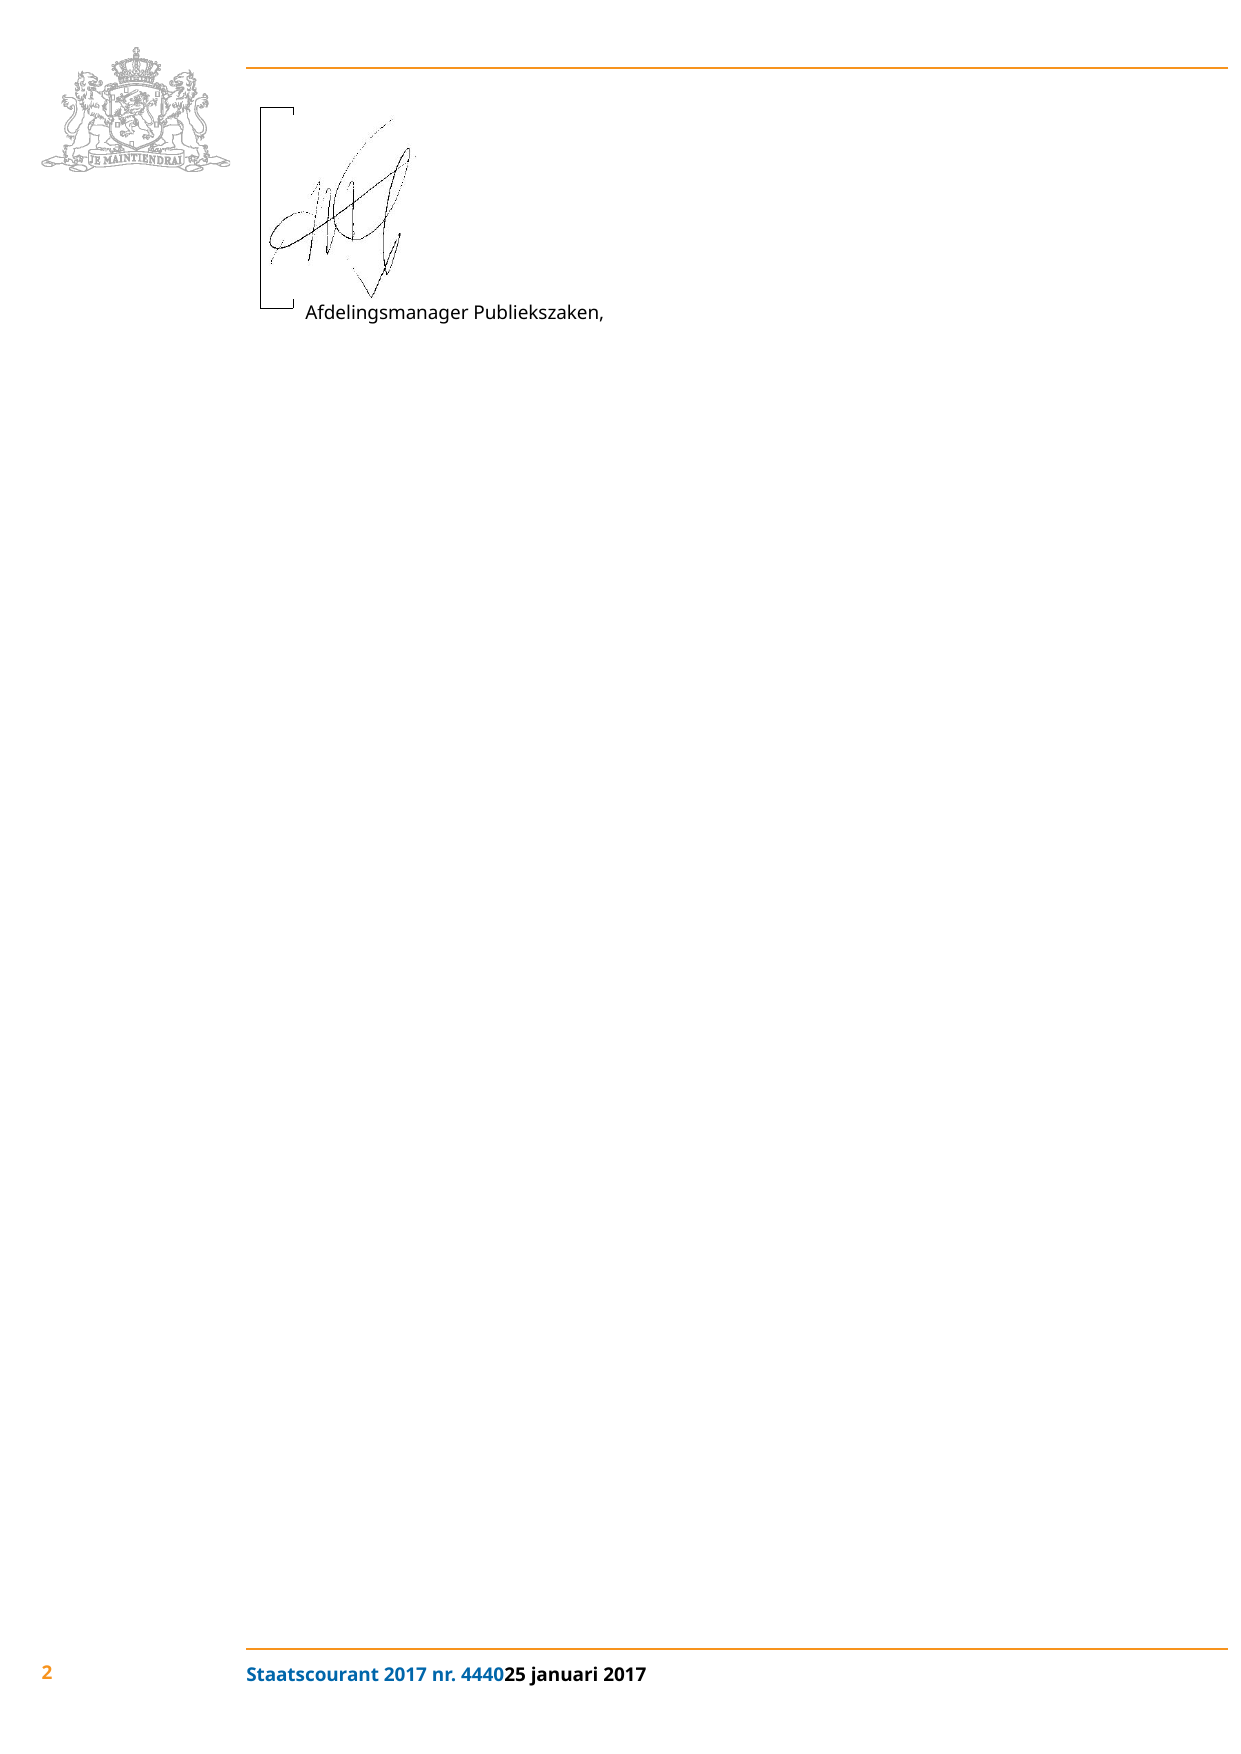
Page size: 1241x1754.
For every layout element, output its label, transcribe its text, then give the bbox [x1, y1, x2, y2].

picture [41, 47, 231, 172]
picture [268, 115, 443, 299]
text Afdelingsmanager Publiekszaken, [248, 95, 1152, 325]
